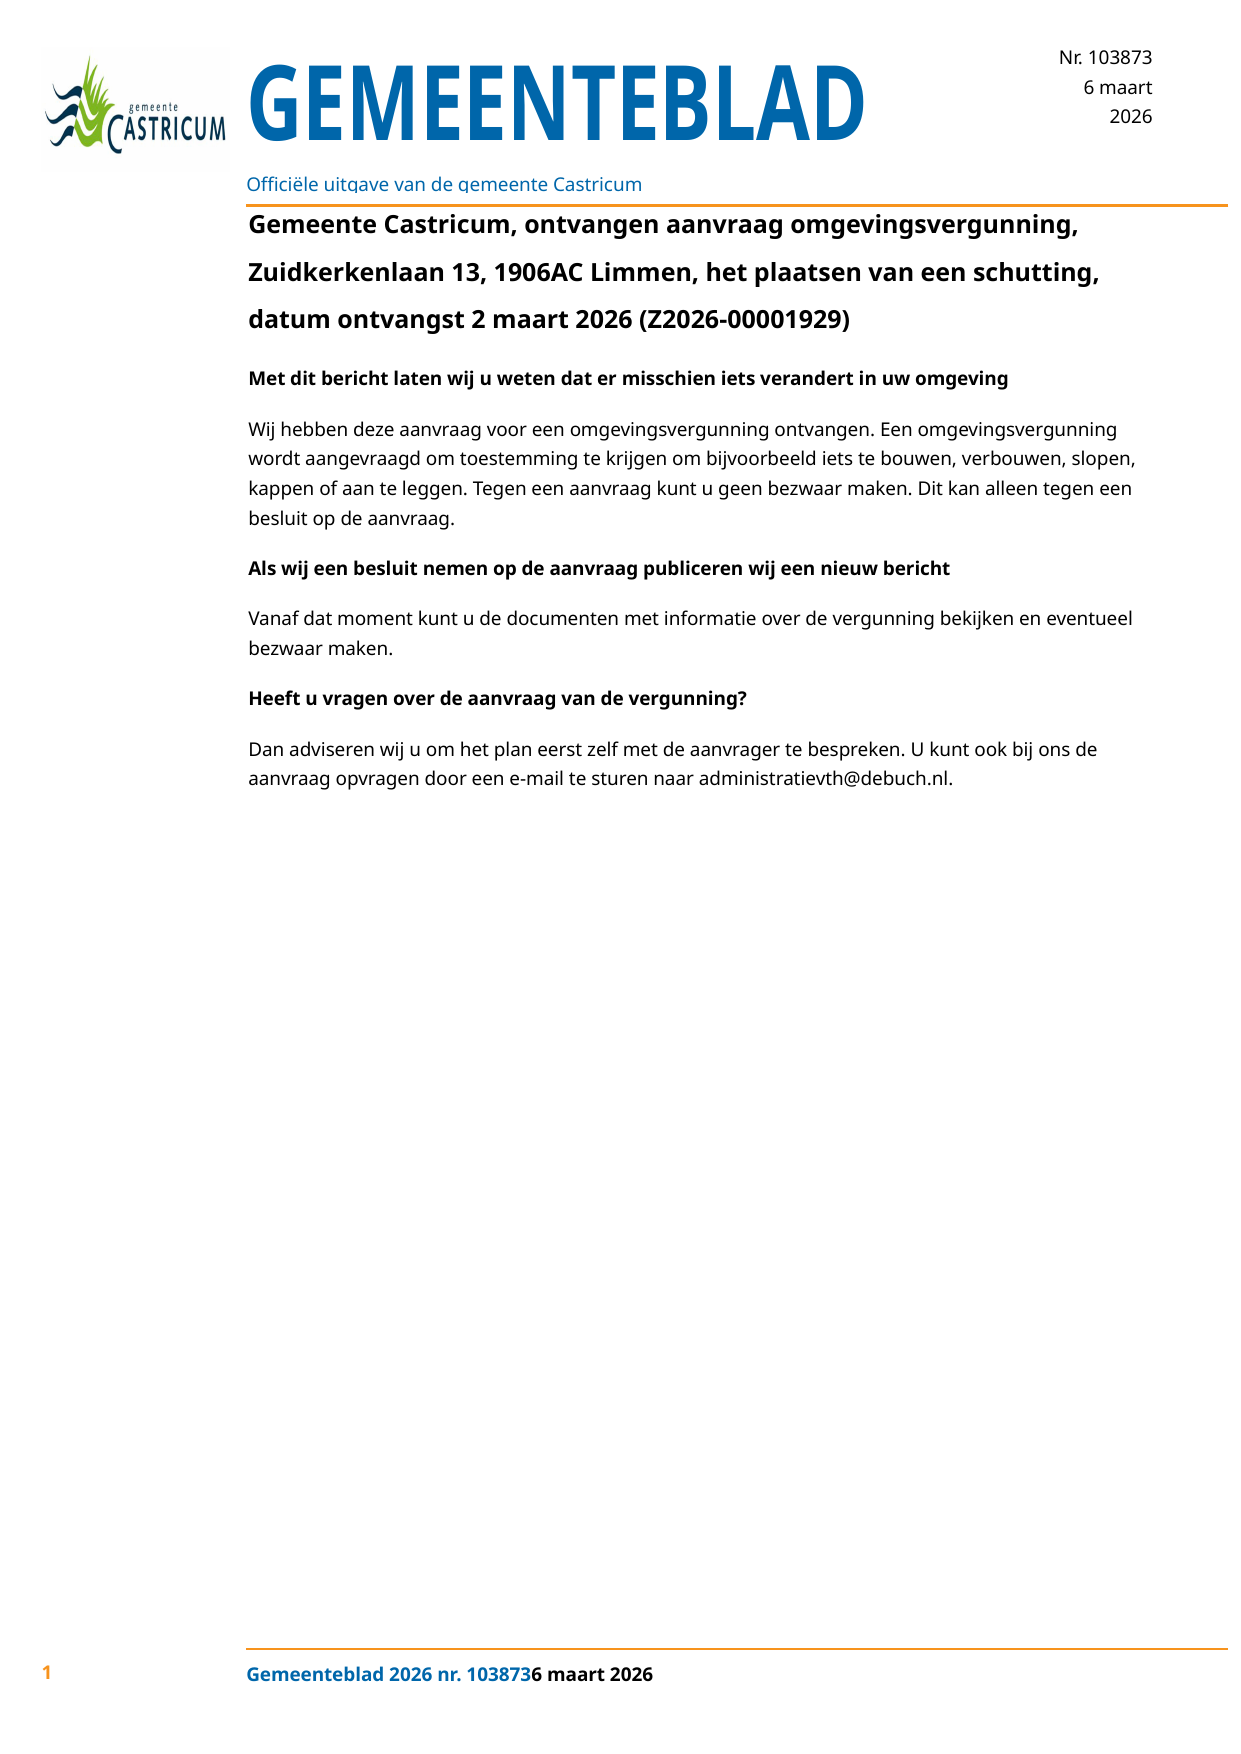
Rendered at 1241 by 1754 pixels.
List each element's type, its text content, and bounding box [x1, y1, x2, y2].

text Met dit bericht laten wij u weten dat er misschien iets verandert in uw omgeving [248, 366, 1152, 391]
text Gemeente Castricum, ontvangen aanvraag omgevingsvergunning, Zuidkerkenlaan 13, 1906AC Limmen, het plaatsen van een schutting, datum ontvangst 2 maart 2026 (Z2026-00001929) [248, 207, 1152, 336]
text Heeft u vragen over de aanvraag van de vergunning? [248, 686, 1152, 711]
text Als wij een besluit nemen op de aanvraag publiceren wij een nieuw bericht [248, 555, 1152, 581]
text Vanaf dat moment kunt u de documenten met informatie over de vergunning bekijken en eventueel bezwaar maken. [248, 606, 1152, 661]
text Wij hebben deze aanvraag voor een omgevingsvergunning ontvangen. Een omgevingsvergunning wordt aangevraagd om toestemming te krijgen om bijvoorbeeld iets te bouwen, verbouwen, slopen, kappen of aan te leggen. Tegen een aanvraag kunt u geen bezwaar maken. Dit kan alleen tegen een besluit op de aanvraag. [248, 416, 1152, 530]
picture [41, 47, 231, 172]
text Dan adviseren wij u om het plan eerst zelf met de aanvrager te bespreken. U kunt ook bij ons de aanvraag opvragen door een e-mail te sturen naar administratievth@debuch.nl. [248, 736, 1152, 791]
